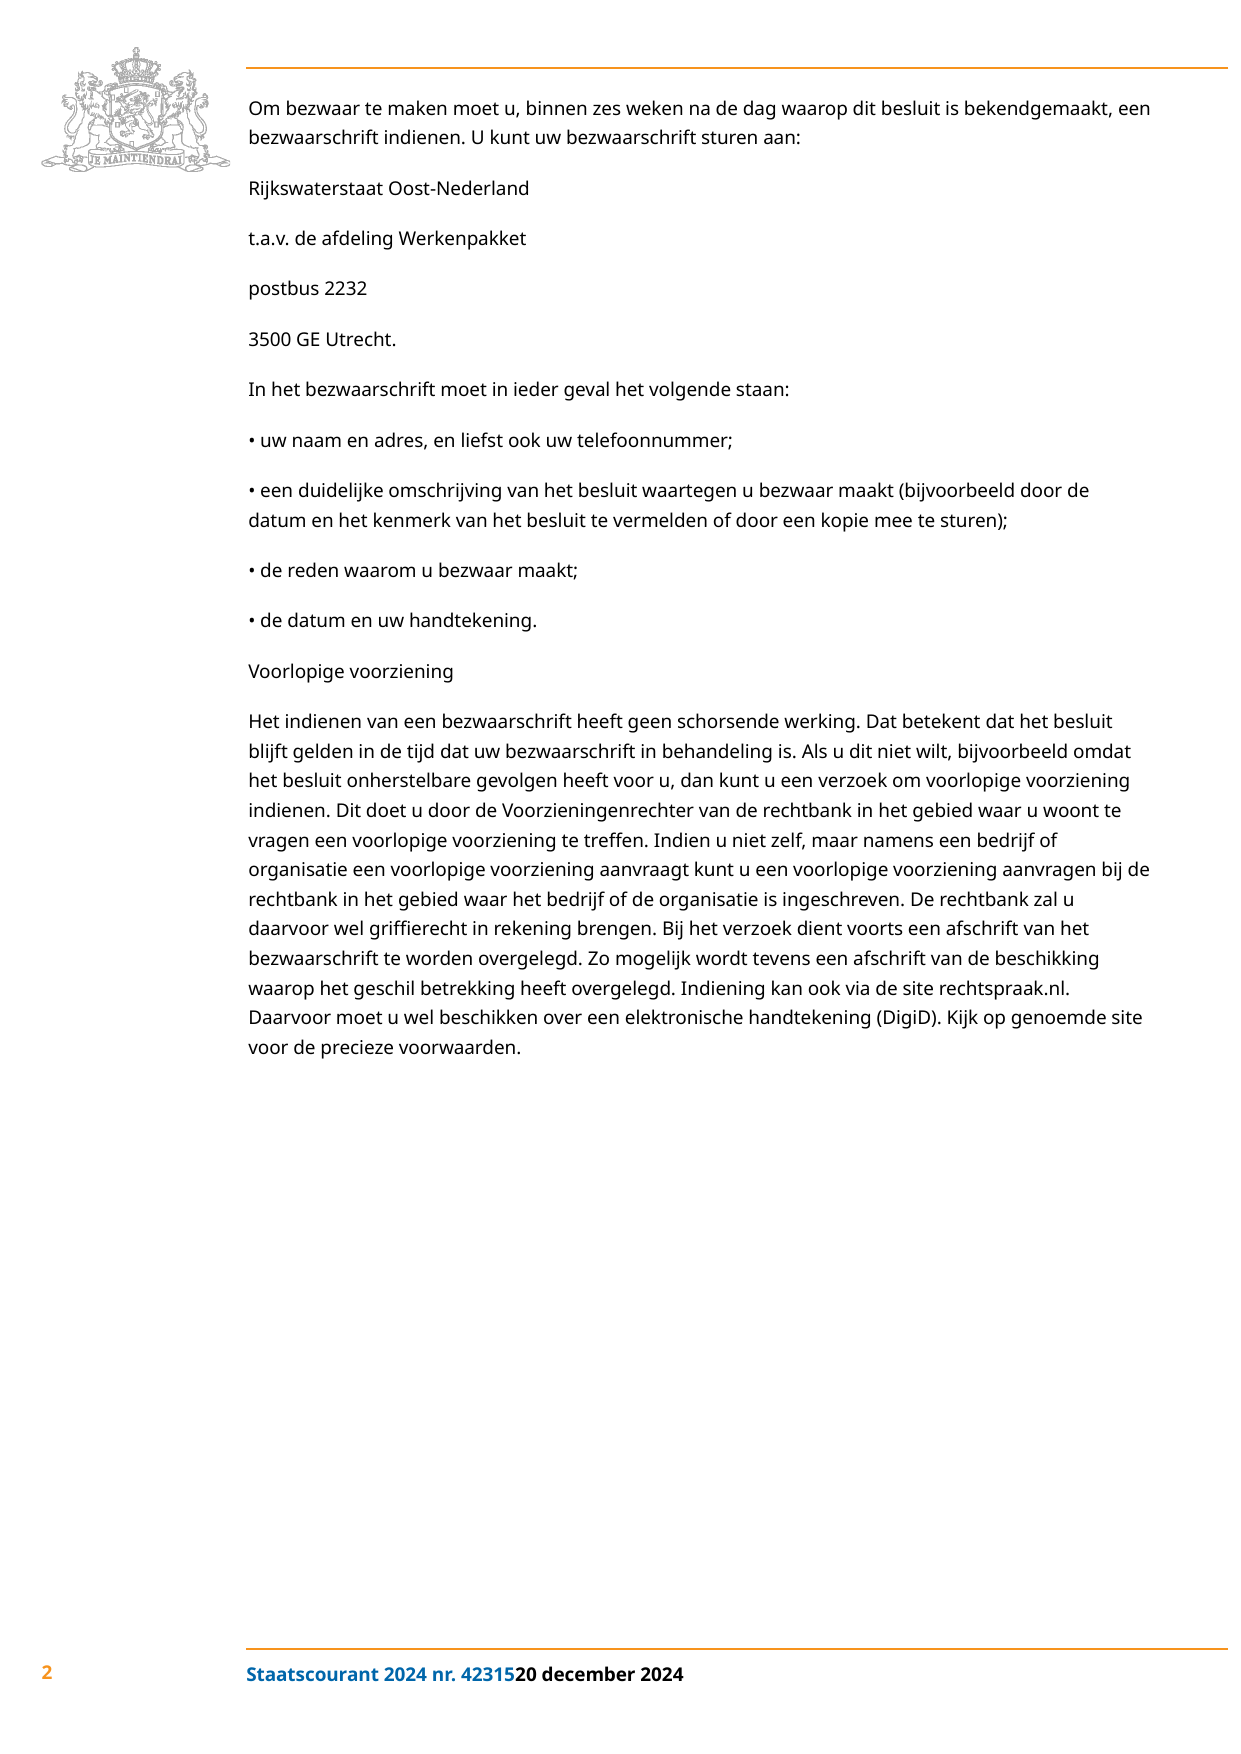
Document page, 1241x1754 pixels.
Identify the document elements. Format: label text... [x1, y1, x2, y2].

text • de datum en uw handtekening. [248, 608, 1152, 633]
text Rijkswaterstaat Oost-Nederland [248, 175, 1152, 201]
text Om bezwaar te maken moet u, binnen zes weken na de dag waarop dit besluit is bekendgemaakt, een bezwaarschrift indienen. U kunt uw bezwaarschrift sturen aan: [248, 95, 1152, 150]
text In het bezwaarschrift moet in ieder geval het volgende staan: [248, 376, 1152, 402]
text postbus 2232 [248, 276, 1152, 301]
text • een duidelijke omschrijving van het besluit waartegen u bezwaar maakt (bijvoorbeeld door de datum en het kenmerk van het besluit te vermelden of door een kopie mee te sturen); [248, 477, 1152, 533]
text • de reden waarom u bezwaar maakt; [248, 557, 1152, 583]
text 3500 GE Utrecht. [248, 326, 1152, 352]
text Het indienen van een bezwaarschrift heeft geen schorsende werking. Dat betekent dat het besluit blijft gelden in de tijd dat uw bezwaarschrift in behandeling is. Als u dit niet wilt, bijvoorbeeld omdat het besluit onherstelbare gevolgen heeft voor u, dan kunt u een verzoek om voorlopige voorziening indienen. Dit doet u door de Voorzieningenrechter van de rechtbank in het gebied waar u woont te vragen een voorlopige voorziening te treffen. Indien u niet zelf, maar namens een bedrijf of organisatie een voorlopige voorziening aanvraagt kunt u een voorlopige voorziening aanvragen bij de rechtbank in het gebied waar het bedrijf of de organisatie is ingeschreven. De rechtbank zal u daarvoor wel griffierecht in rekening brengen. Bij het verzoek dient voorts een afschrift van het bezwaarschrift te worden overgelegd. Zo mogelijk wordt tevens een afschrift van de beschikking waarop het geschil betrekking heeft overgelegd. Indiening kan ook via de site rechtspraak.nl. Daarvoor moet u wel beschikken over een elektronische handtekening (DigiD). Kijk op genoemde site voor de precieze voorwaarden. [248, 708, 1152, 1060]
text Voorlopige voorziening [248, 658, 1152, 684]
text t.a.v. de afdeling Werkenpakket [248, 225, 1152, 251]
picture [41, 47, 231, 172]
text • uw naam en adres, en liefst ook uw telefoonnummer; [248, 427, 1152, 453]
